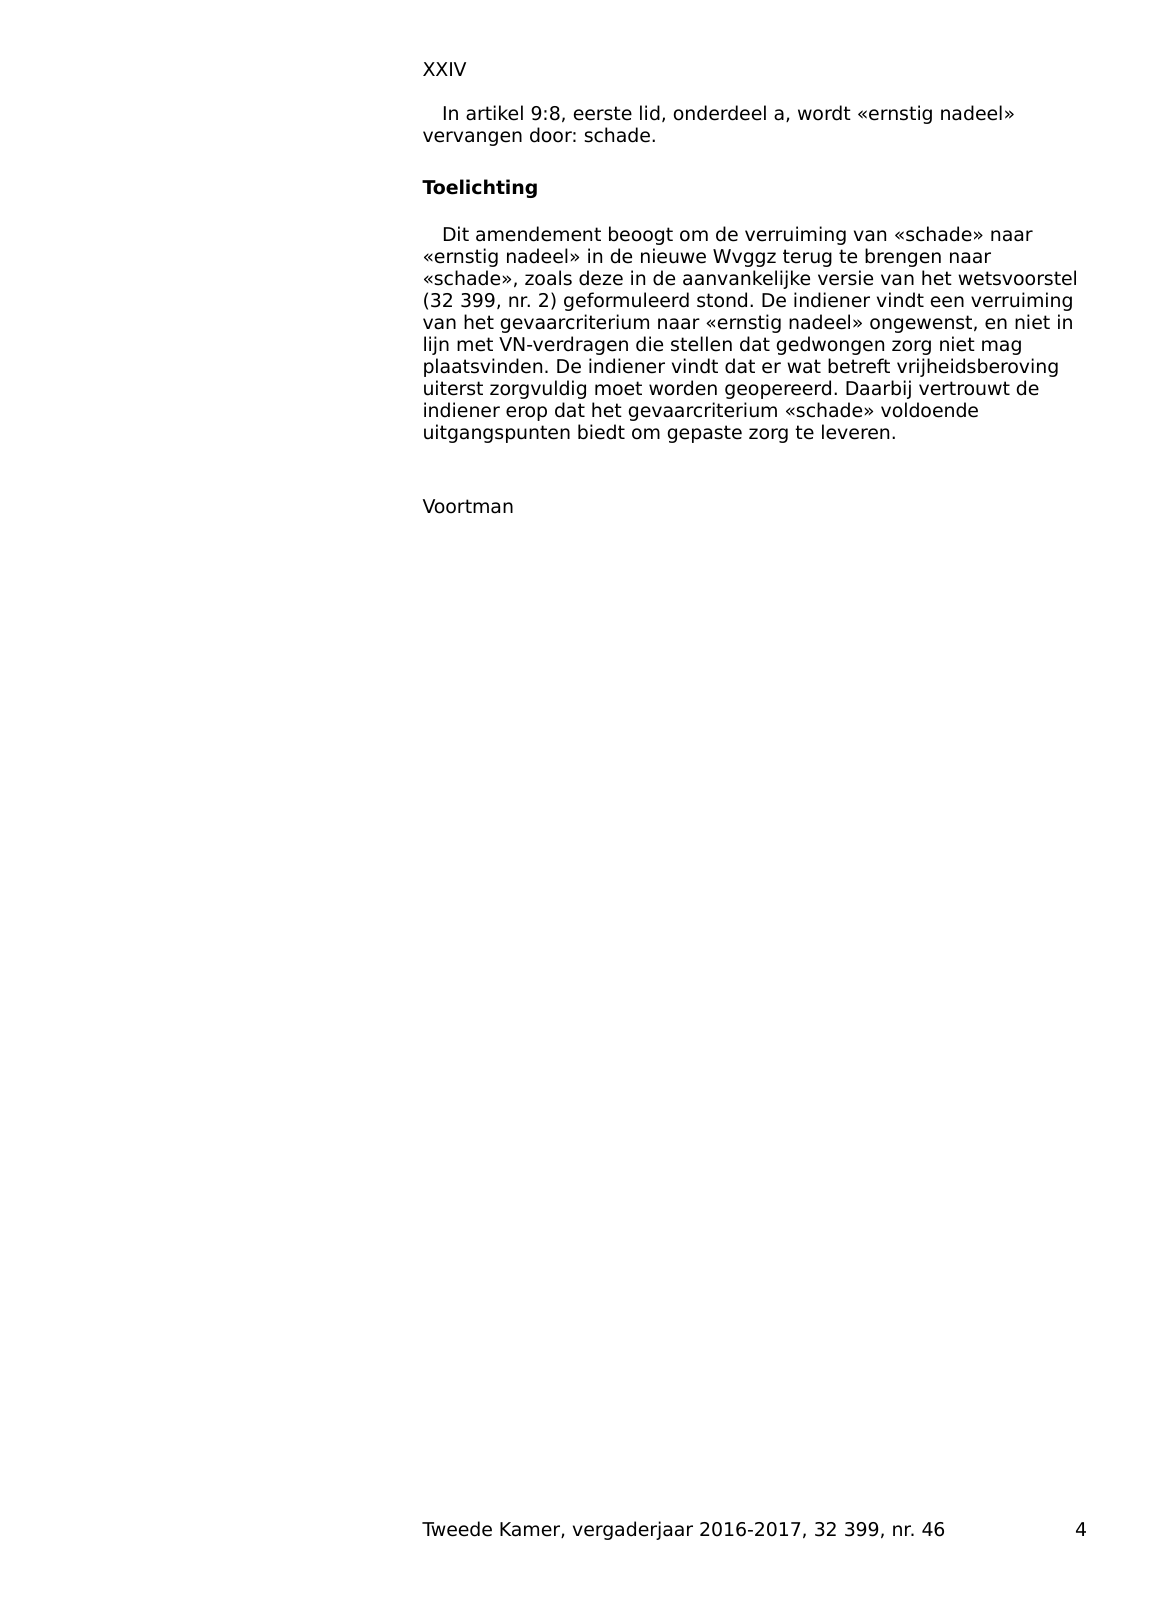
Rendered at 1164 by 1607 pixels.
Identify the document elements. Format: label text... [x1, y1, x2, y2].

subtitle XXIV [422, 59, 1087, 81]
text In artikel 9:8, eerste lid, onderdeel a, wordt «ernstig nadeel» vervangen door: schade. [422, 103, 1087, 147]
text Voortman [422, 474, 1087, 518]
text Dit amendement beoogt om de verruiming van «schade» naar «ernstig nadeel» in de nieuwe Wvggz terug te brengen naar «schade», zoals deze in de aanvankelijke versie van het wetsvoorstel (32 399, nr. 2) geformuleerd stond. De indiener vindt een verruiming van het gevaarcriterium naar «ernstig nadeel» ongewenst, en niet in lijn met VN-verdragen die stellen dat gedwongen zorg niet mag plaatsvinden. De indiener vindt dat er wat betreft vrijheidsberoving uiterst zorgvuldig moet worden geopereerd. Daarbij vertrouwt de indiener erop dat het gevaarcriterium «schade» voldoende uitgangspunten biedt om gepaste zorg te leveren. [422, 224, 1087, 444]
subtitle Toelichting [422, 177, 1087, 199]
